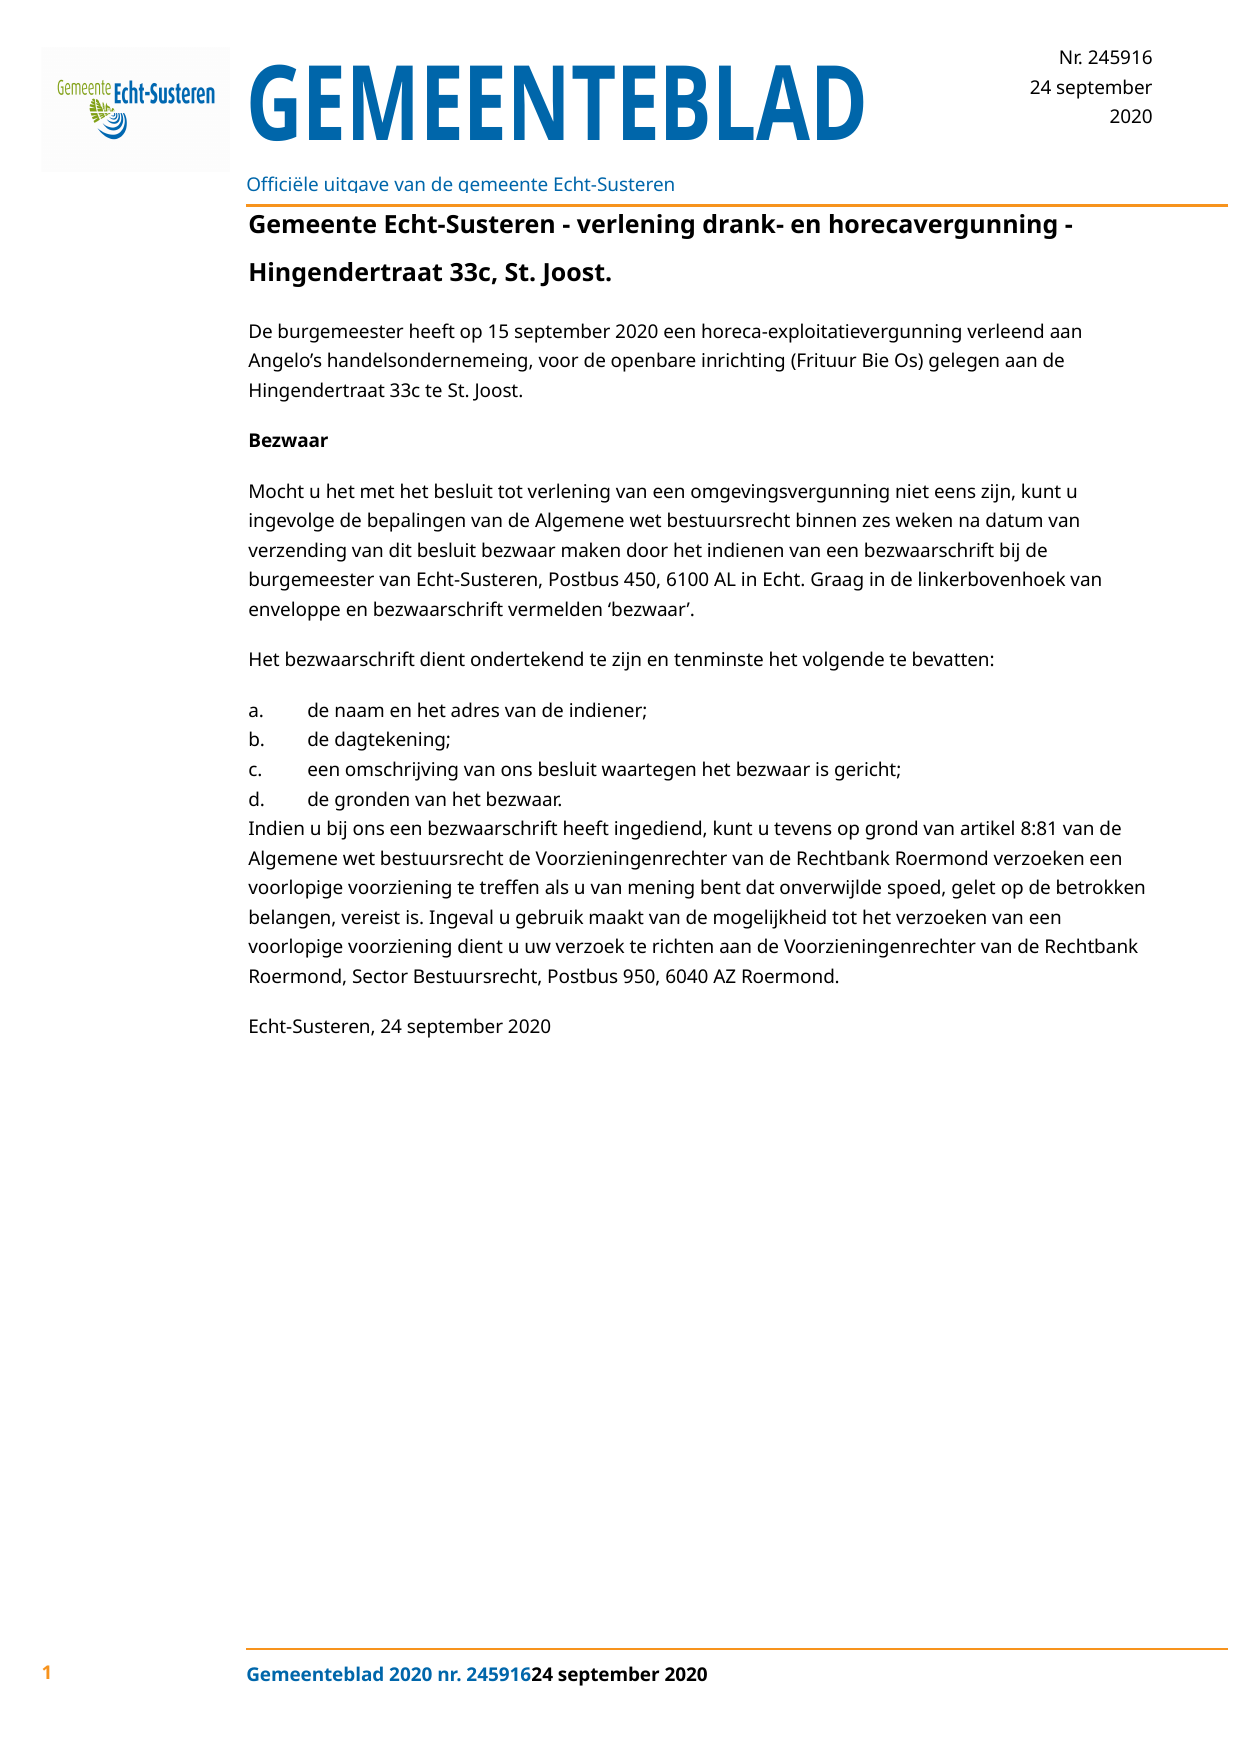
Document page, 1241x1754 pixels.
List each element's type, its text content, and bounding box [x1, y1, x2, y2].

text Indien u bij ons een bezwaarschrift heeft ingediend, kunt u tevens op grond van artikel 8:81 van de Algemene wet bestuursrecht de Voorzieningenrechter van de Rechtbank Roermond verzoeken een voorlopige voorziening te treffen als u van mening bent dat onverwijlde spoed, gelet op de betrokken belangen, vereist is. Ingeval u gebruik maakt van de mogelijkheid tot het verzoeken van een voorlopige voorziening dient u uw verzoek te richten aan de Voorzieningenrechter van de Rechtbank Roermond, Sector Bestuursrecht, Postbus 950, 6040 AZ Roermond. [248, 815, 1152, 989]
text Echt-Susteren, 24 september 2020 [248, 1014, 1152, 1039]
text Mocht u het met het besluit tot verlening van een omgevingsvergunning niet eens zijn, kunt u ingevolge de bepalingen van de Algemene wet bestuursrecht binnen zes weken na datum van verzending van dit besluit bezwaar maken door het indienen van een bezwaarschrift bij de burgemeester van Echt-Susteren, Postbus 450, 6100 AL in Echt. Graag in de linkerbovenhoek van enveloppe en bezwaarschrift vermelden ‘bezwaar’. [248, 478, 1152, 622]
text Het bezwaarschrift dient ondertekend te zijn en tenminste het volgende te bevatten: [248, 647, 1152, 672]
list de naam en het adres van de indiener; [248, 697, 1152, 723]
text Gemeente Echt-Susteren - verlening drank- en horecavergunning - Hingendertraat 33c, St. Joost. [248, 207, 1152, 288]
text De burgemeester heeft op 15 september 2020 een horeca-exploitatievergunning verleend aan Angelo’s handelsondernemeing, voor de openbare inrichting (Frituur Bie Os) gelegen aan de Hingendertraat 33c te St. Joost. [248, 318, 1152, 403]
list een omschrijving van ons besluit waartegen het bezwaar is gericht; [248, 756, 1152, 782]
list de dagtekening; [248, 727, 1152, 752]
picture [41, 47, 231, 172]
text Bezwaar [248, 427, 1152, 453]
list de gronden van het bezwaar. [248, 786, 1152, 812]
